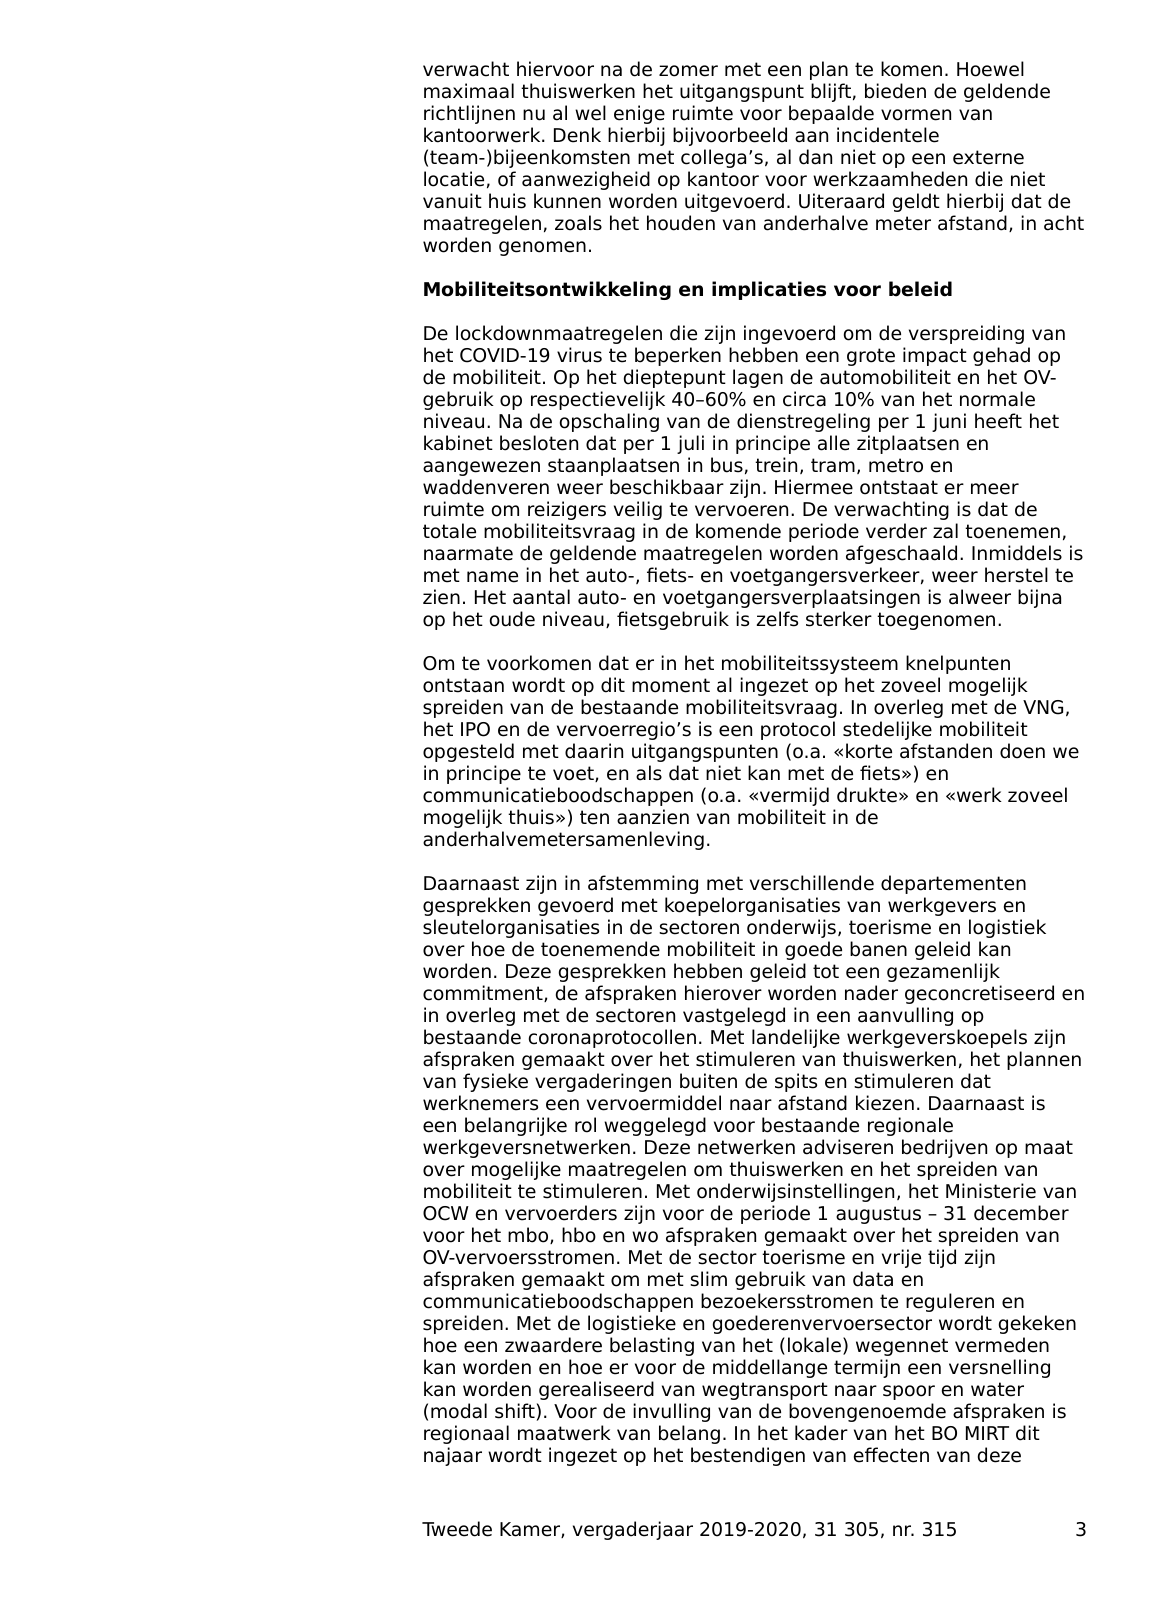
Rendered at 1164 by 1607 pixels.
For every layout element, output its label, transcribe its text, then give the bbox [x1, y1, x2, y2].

text verwacht hiervoor na de zomer met een plan te komen. Hoewel maximaal thuiswerken het uitgangspunt blijft, bieden de geldende richtlijnen nu al wel enige ruimte voor bepaalde vormen van kantoorwerk. Denk hierbij bijvoorbeeld aan incidentele (team-)bijeenkomsten met collega’s, al dan niet op een externe locatie, of aanwezigheid op kantoor voor werkzaamheden die niet vanuit huis kunnen worden uitgevoerd. Uiteraard geldt hierbij dat de maatregelen, zoals het houden van anderhalve meter afstand, in acht worden genomen. [422, 59, 1087, 257]
text De lockdownmaatregelen die zijn ingevoerd om de verspreiding van het COVID-19 virus te beperken hebben een grote impact gehad op de mobiliteit. Op het dieptepunt lagen de automobiliteit en het OV-gebruik op respectievelijk 40–60% en circa 10% van het normale niveau. Na de opschaling van de dienstregeling per 1 juni heeft het kabinet besloten dat per 1 juli in principe alle zitplaatsen en aangewezen staanplaatsen in bus, trein, tram, metro en waddenveren weer beschikbaar zijn. Hiermee ontstaat er meer ruimte om reizigers veilig te vervoeren. De verwachting is dat de totale mobiliteitsvraag in de komende periode verder zal toenemen, naarmate de geldende maatregelen worden afgeschaald. Inmiddels is met name in het auto-, fiets- en voetgangersverkeer, weer herstel te zien. Het aantal auto- en voetgangersverplaatsingen is alweer bijna op het oude niveau, fietsgebruik is zelfs sterker toegenomen. [422, 323, 1087, 631]
text Daarnaast zijn in afstemming met verschillende departementen gesprekken gevoerd met koepelorganisaties van werkgevers en sleutelorganisaties in de sectoren onderwijs, toerisme en logistiek over hoe de toenemende mobiliteit in goede banen geleid kan worden. Deze gesprekken hebben geleid tot een gezamenlijk commitment, de afspraken hierover worden nader geconcretiseerd en in overleg met de sectoren vastgelegd in een aanvulling op bestaande coronaprotocollen. Met landelijke werkgeverskoepels zijn afspraken gemaakt over het stimuleren van thuiswerken, het plannen van fysieke vergaderingen buiten de spits en stimuleren dat werknemers een vervoermiddel naar afstand kiezen. Daarnaast is een belangrijke rol weggelegd voor bestaande regionale werkgeversnetwerken. Deze netwerken adviseren bedrijven op maat over mogelijke maatregelen om thuiswerken en het spreiden van mobiliteit te stimuleren. Met onderwijsinstellingen, het Ministerie van OCW en vervoerders zijn voor de periode 1 augustus – 31 december voor het mbo, hbo en wo afspraken gemaakt over het spreiden van OV-vervoersstromen. Met de sector toerisme en vrije tijd zijn afspraken gemaakt om met slim gebruik van data en communicatieboodschappen bezoekersstromen te reguleren en spreiden. Met de logistieke en goederenvervoersector wordt gekeken hoe een zwaardere belasting van het (lokale) wegennet vermeden kan worden en hoe er voor de middellange termijn een versnelling kan worden gerealiseerd van wegtransport naar spoor en water (modal shift). Voor de invulling van de bovengenoemde afspraken is regionaal maatwerk van belang. In het kader van het BO MIRT dit najaar wordt ingezet op het bestendigen van effecten van deze [422, 873, 1087, 1467]
subtitle Mobiliteitsontwikkeling en implicaties voor beleid [422, 279, 1087, 301]
text Om te voorkomen dat er in het mobiliteitssysteem knelpunten ontstaan wordt op dit moment al ingezet op het zoveel mogelijk spreiden van de bestaande mobiliteitsvraag. In overleg met de VNG, het IPO en de vervoerregio’s is een protocol stedelijke mobiliteit opgesteld met daarin uitgangspunten (o.a. «korte afstanden doen we in principe te voet, en als dat niet kan met de fiets») en communicatieboodschappen (o.a. «vermijd drukte» en «werk zoveel mogelijk thuis») ten aanzien van mobiliteit in de anderhalvemetersamenleving. [422, 653, 1087, 851]
